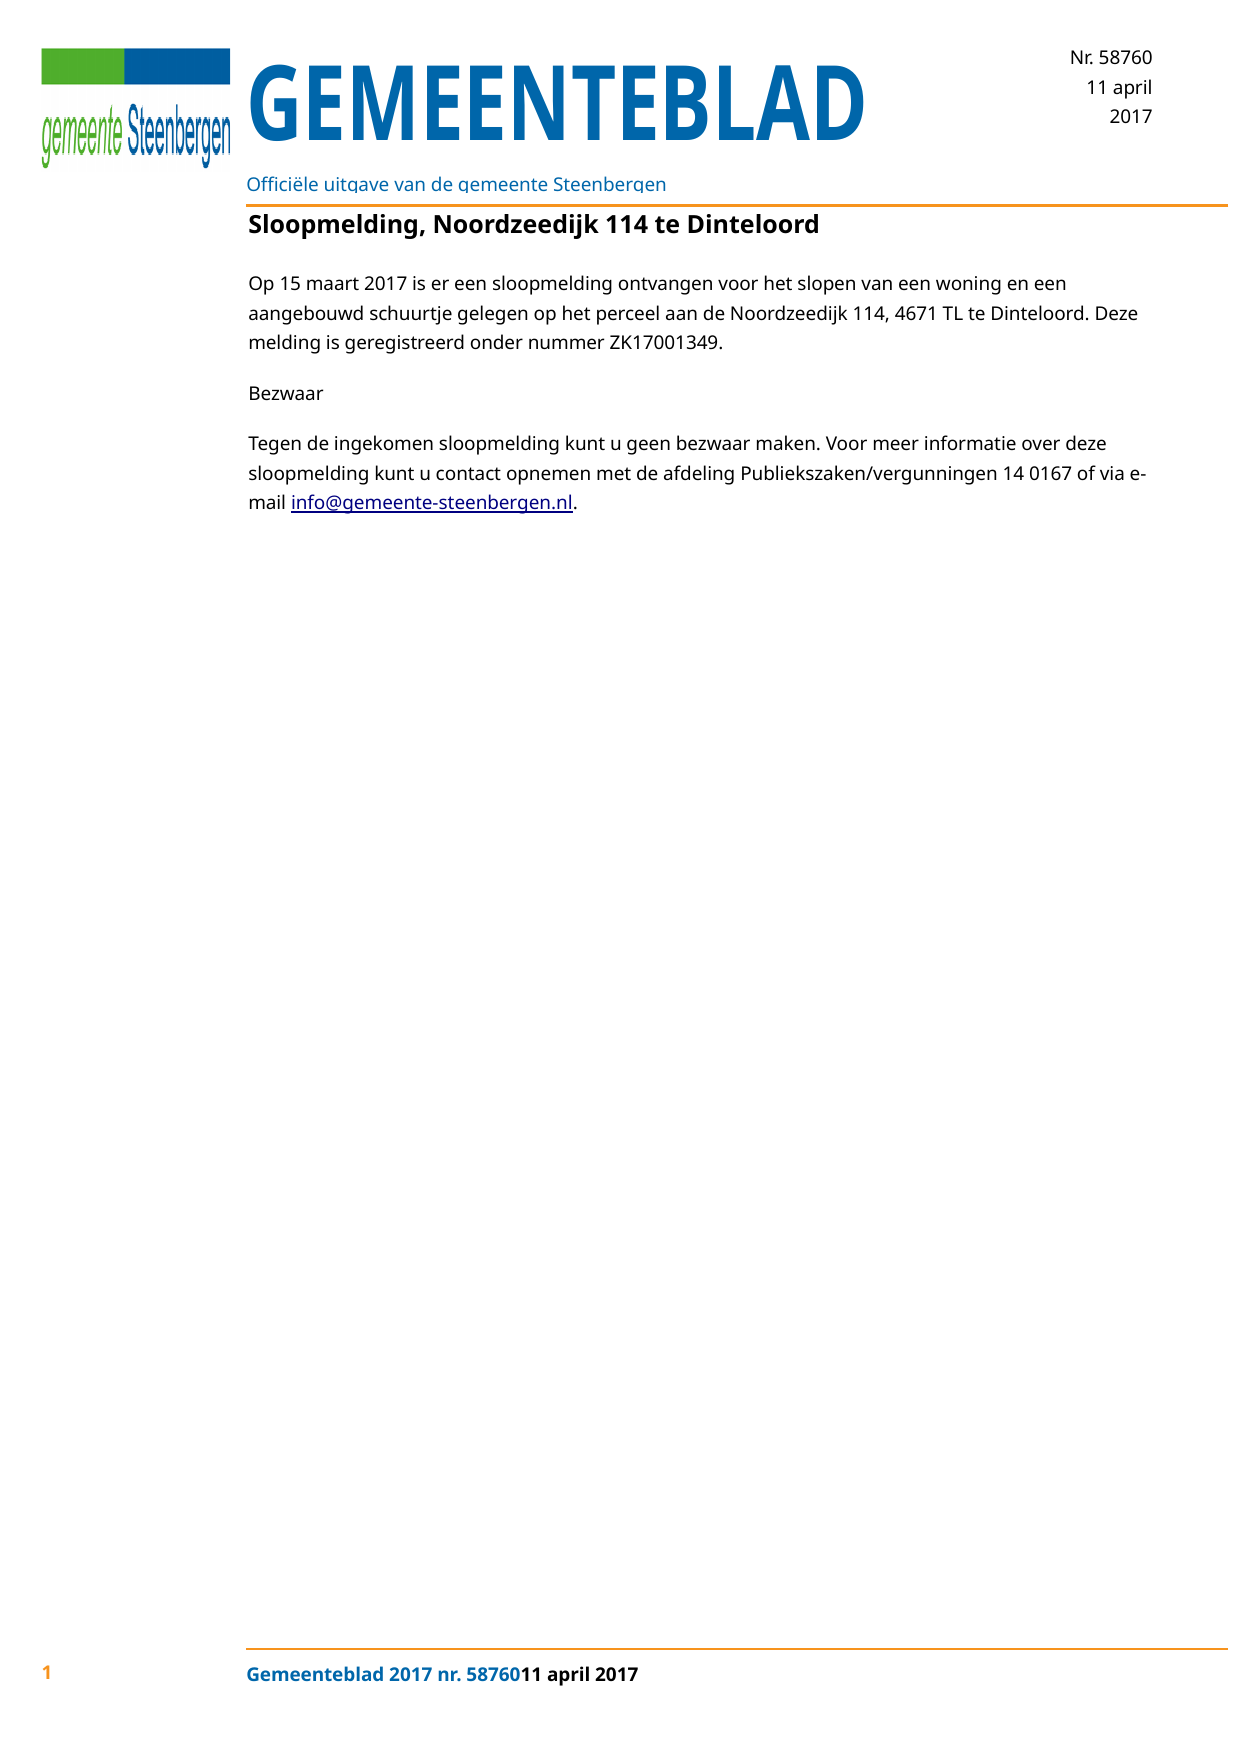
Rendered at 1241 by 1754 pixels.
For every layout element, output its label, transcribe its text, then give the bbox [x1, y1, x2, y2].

text Sloopmelding, Noordzeedijk 114 te Dinteloord [248, 207, 1152, 241]
picture [41, 47, 231, 172]
text Tegen de ingekomen sloopmelding kunt u geen bezwaar maken. Voor meer informatie over deze sloopmelding kunt u contact opnemen met de afdeling Publiekszaken/vergunningen 14 0167 of via e-mail info@gemeente-steenbergen.nl. [248, 430, 1152, 515]
text Bezwaar [248, 380, 1152, 406]
text Op 15 maart 2017 is er een sloopmelding ontvangen voor het slopen van een woning en een aangebouwd schuurtje gelegen op het perceel aan de Noordzeedijk 114, 4671 TL te Dinteloord. Deze melding is geregistreerd onder nummer ZK17001349. [248, 270, 1152, 355]
